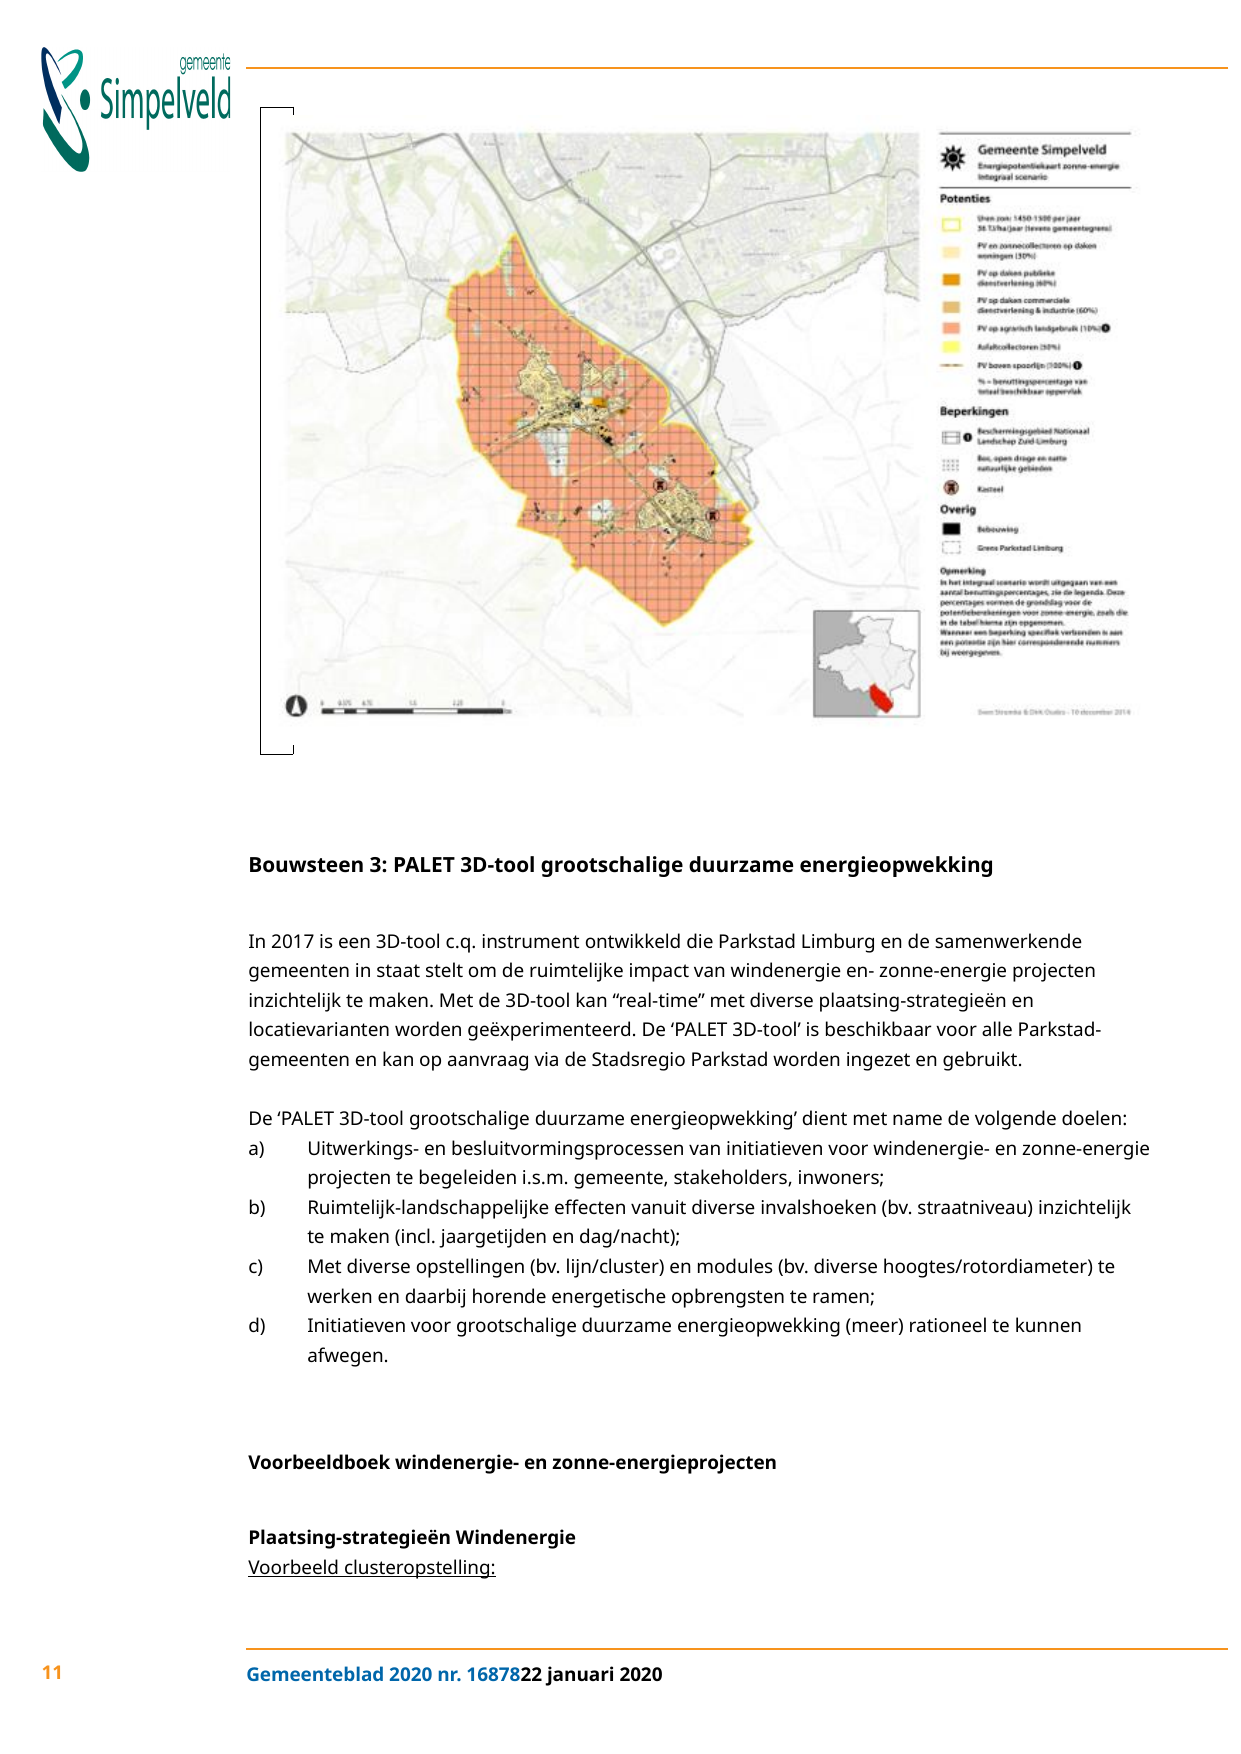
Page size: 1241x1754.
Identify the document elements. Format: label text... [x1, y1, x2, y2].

text Plaatsing-strategieën Windenergie [248, 1524, 1152, 1550]
list Ruimtelijk-landschappelijke effecten vanuit diverse invalshoeken (bv. straatniveau) inzichtelijk te maken (incl. jaargetijden en dag/nacht); [248, 1194, 1152, 1249]
text In 2017 is een 3D-tool c.q. instrument ontwikkeld die Parkstad Limburg en de samenwerkende gemeenten in staat stelt om de ruimtelijke impact van windenergie en- zonne-energie projecten inzichtelijk te maken. Met de 3D-tool kan “real-time” met diverse plaatsing-strategieën en locatievarianten worden geëxperimenteerd. De ‘PALET 3D-tool’ is beschikbaar voor alle Parkstad-gemeenten en kan op aanvraag via de Stadsregio Parkstad worden ingezet en gebruikt. [248, 928, 1152, 1072]
picture [268, 115, 1173, 745]
list Uitwerkings- en besluitvormingsprocessen van initiatieven voor windenergie- en zonne-energie projecten te begeleiden i.s.m. gemeente, stakeholders, inwoners; [248, 1135, 1152, 1190]
text Bouwsteen 3: PALET 3D-tool grootschalige duurzame energieopwekking [248, 850, 1152, 879]
text Voorbeeld clusteropstelling: [248, 1554, 1152, 1580]
list Met diverse opstellingen (bv. lijn/cluster) en modules (bv. diverse hoogtes/rotordiameter) te werken en daarbij horende energetische opbrengsten te ramen; [248, 1253, 1152, 1309]
list Initiatieven voor grootschalige duurzame energieopwekking (meer) rationeel te kunnen afwegen. [248, 1312, 1152, 1368]
picture [41, 47, 231, 172]
text De ‘PALET 3D-tool grootschalige duurzame energieopwekking’ dient met name de volgende doelen: [248, 1105, 1152, 1131]
text Voorbeeldboek windenergie- en zonne-energieprojecten [248, 1447, 1152, 1475]
